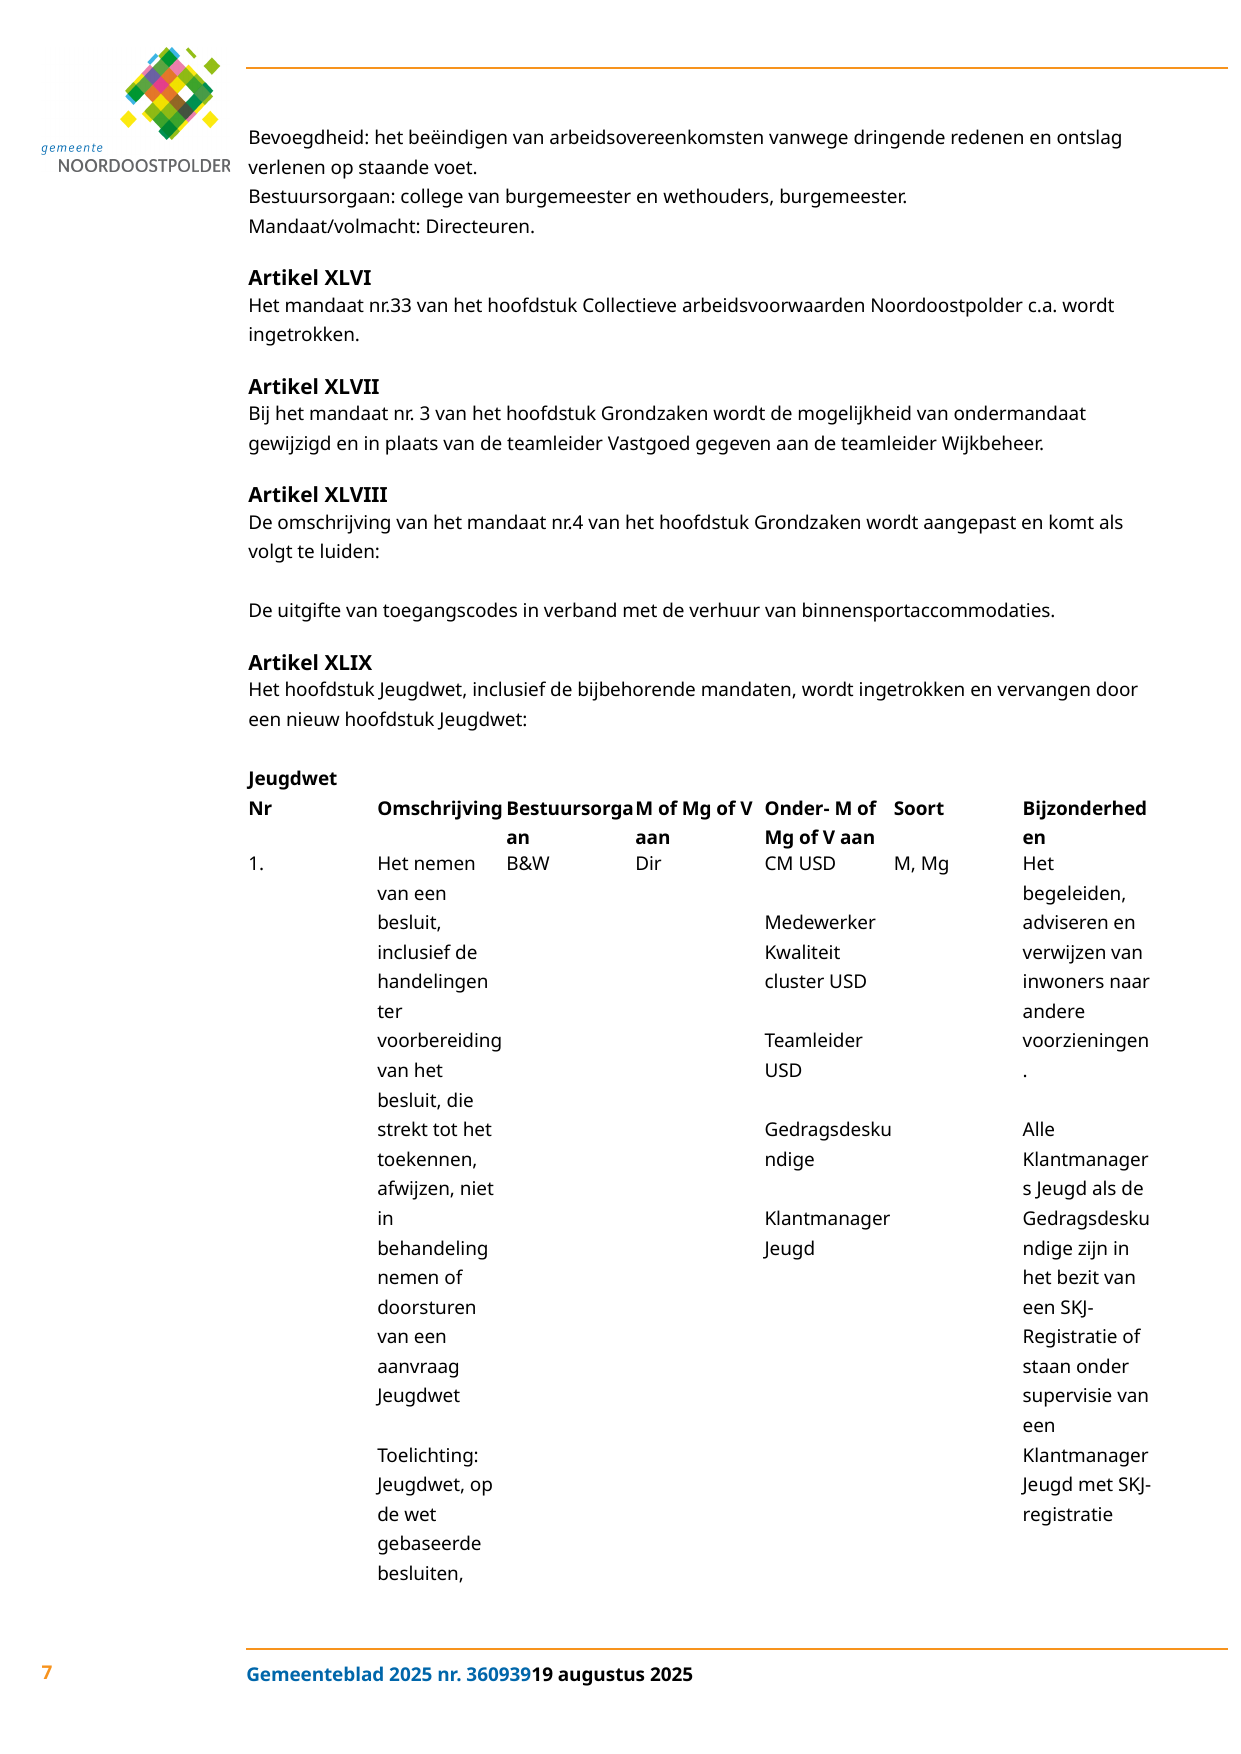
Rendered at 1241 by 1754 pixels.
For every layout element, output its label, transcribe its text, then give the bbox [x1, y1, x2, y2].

text Jeugdwet [248, 765, 1152, 791]
table_header M of Mg of V aan [635, 795, 764, 850]
table_cell Het nemen van een besluit, inclusief de handelingen ter voorbereiding van het besluit, die strekt tot het toekennen, afwijzen, niet in behandeling nemen of doorsturen van een aanvraag Jeugdwet Toelichting: Jeugdwet, op de wet gebaseerde besluiten, [377, 850, 506, 1586]
text Bij het mandaat nr. 3 van het hoofdstuk Grondzaken wordt de mogelijkheid van ondermandaat gewijzigd en in plaats van de teamleider Vastgoed gegeven aan de teamleider Wijkbeheer. [248, 400, 1152, 456]
table_cell M, Mg [894, 850, 1022, 1586]
text Artikel XLVIII [248, 480, 1152, 509]
text De omschrijving van het mandaat nr.4 van het hoofdstuk Grondzaken wordt aangepast en komt als volgt te luiden: [248, 509, 1152, 564]
text De uitgifte van toegangscodes in verband met de verhuur van binnensportaccommodaties. [248, 598, 1152, 623]
text Artikel XLVI [248, 263, 1152, 292]
picture [41, 47, 231, 172]
text Mandaat/volmacht: Directeuren. [248, 213, 1152, 239]
text Bestuursorgaan: college van burgemeester en wethouders, burgemeester. [248, 183, 1152, 209]
table_cell CM USD Medewerker Kwaliteit cluster USD Teamleider USD Gedragsdeskundige Klantmanager Jeugd [764, 850, 893, 1586]
table_cell B&W [506, 850, 635, 1586]
table_header Omschrijving [377, 795, 506, 850]
table_header Nr [248, 795, 377, 850]
table_cell Het begeleiden, adviseren en verwijzen van inwoners naar andere voorzieningen. Alle Klantmanagers Jeugd als de Gedragsdeskundige zijn in het bezit van een SKJ-Registratie of staan onder supervisie van een Klantmanager Jeugd met SKJ-registratie [1023, 850, 1152, 1586]
table_cell 1. [248, 850, 377, 1586]
table_cell Dir [635, 850, 764, 1586]
text Artikel XLVII [248, 372, 1152, 400]
table_header Bijzonderheden [1023, 795, 1152, 850]
table_header Soort [894, 795, 1022, 850]
text Het hoofdstuk Jeugdwet, inclusief de bijbehorende mandaten, wordt ingetrokken en vervangen door een nieuw hoofdstuk Jeugdwet: [248, 676, 1152, 732]
table_header Bestuursorgaan [506, 795, 635, 850]
table_header Onder- M of Mg of V aan [764, 795, 893, 850]
text Bevoegdheid: het beëindigen van arbeidsovereenkomsten vanwege dringende redenen en ontslag verlenen op staande voet. [248, 124, 1152, 180]
text Artikel XLIX [248, 648, 1152, 676]
text Het mandaat nr.33 van het hoofdstuk Collectieve arbeidsvoorwaarden Noordoostpolder c.a. wordt ingetrokken. [248, 292, 1152, 347]
